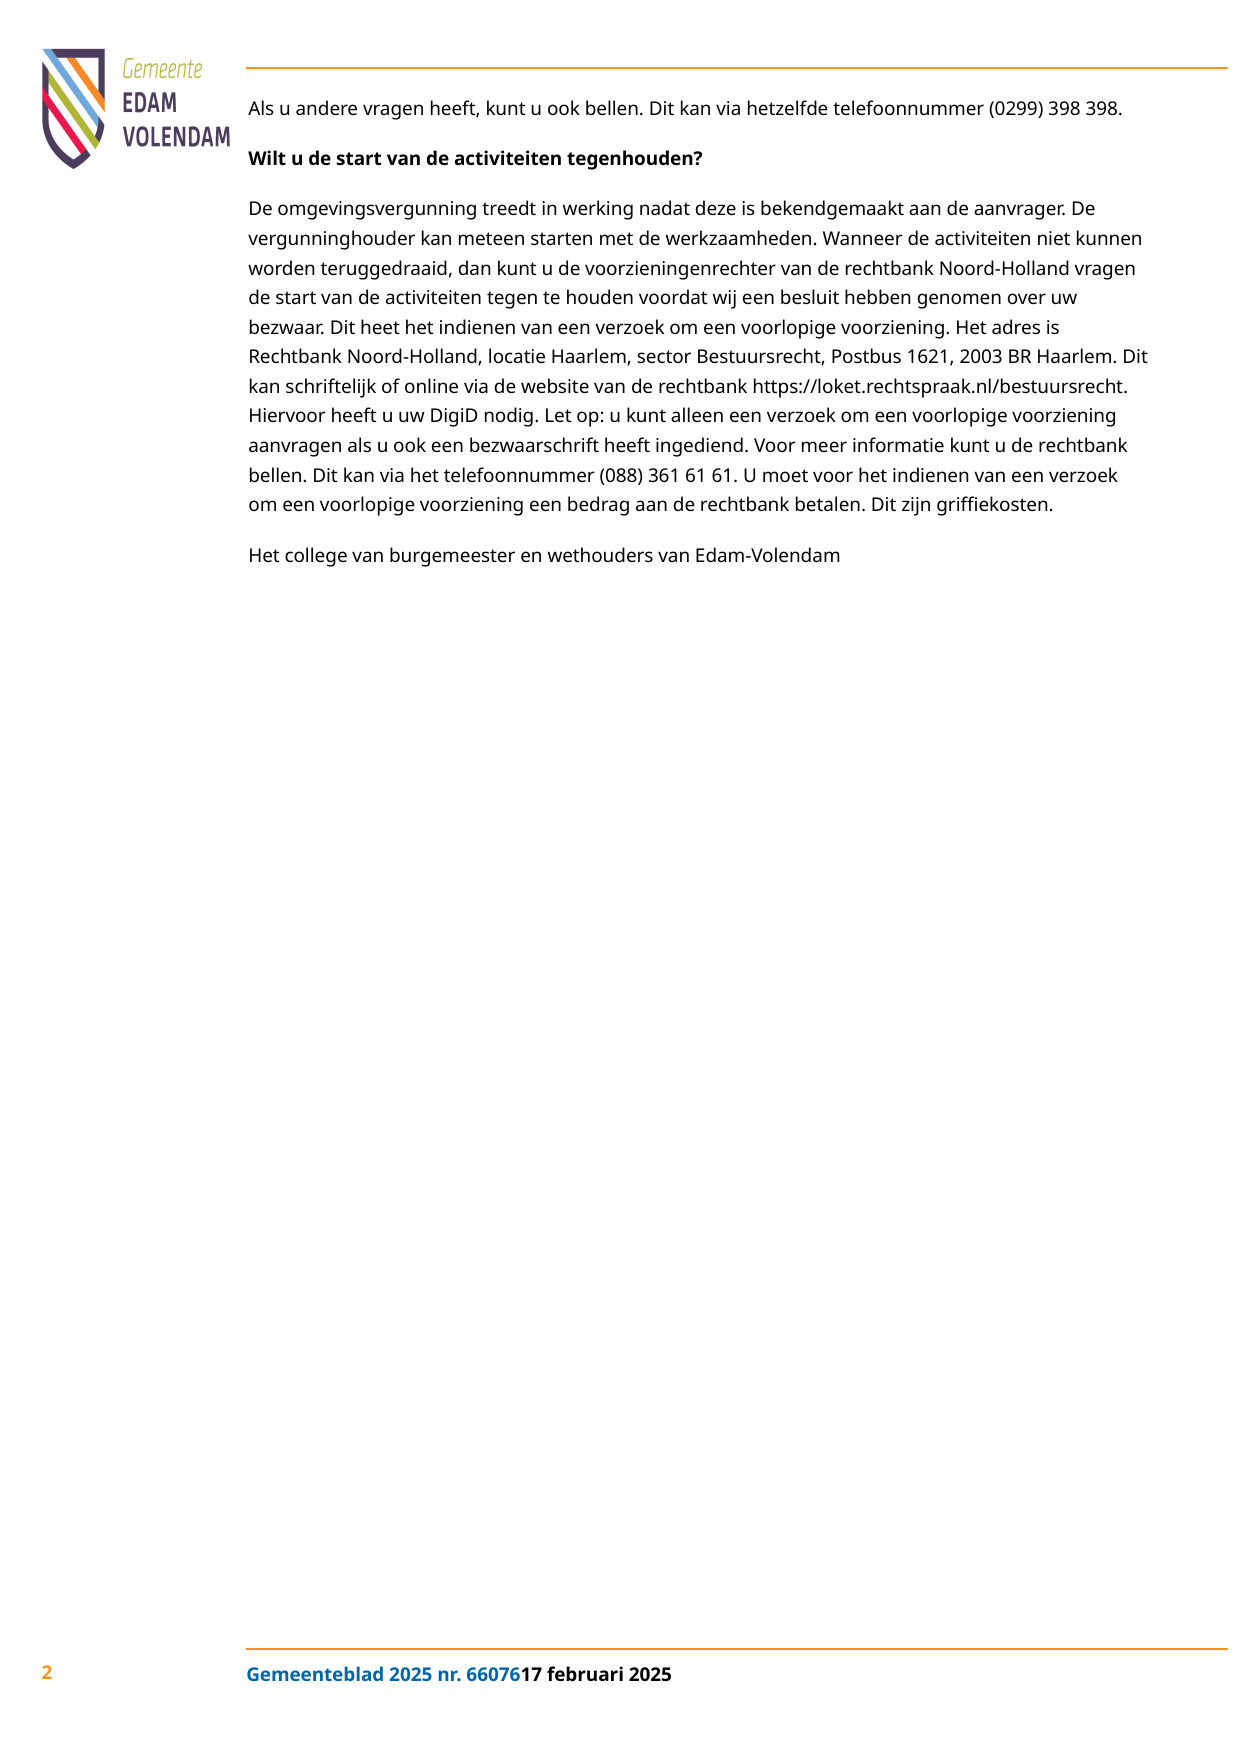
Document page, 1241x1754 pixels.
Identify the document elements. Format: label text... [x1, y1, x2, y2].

text De omgevingsvergunning treedt in werking nadat deze is bekendgemaakt aan de aanvrager. De vergunninghouder kan meteen starten met de werkzaamheden. Wanneer de activiteiten niet kunnen worden teruggedraaid, dan kunt u de voorzieningenrechter van de rechtbank Noord-Holland vragen de start van de activiteiten tegen te houden voordat wij een besluit hebben genomen over uw bezwaar. Dit heet het indienen van een verzoek om een voorlopige voorziening. Het adres is Rechtbank Noord-Holland, locatie Haarlem, sector Bestuursrecht, Postbus 1621, 2003 BR Haarlem. Dit kan schriftelijk of online via de website van de rechtbank https://loket.rechtspraak.nl/bestuursrecht. Hiervoor heeft u uw DigiD nodig. Let op: u kunt alleen een verzoek om een voorlopige voorziening aanvragen als u ook een bezwaarschrift heeft ingediend. Voor meer informatie kunt u de rechtbank bellen. Dit kan via het telefoonnummer (088) 361 61 61. U moet voor het indienen van een verzoek om een voorlopige voorziening een bedrag aan de rechtbank betalen. Dit zijn griffiekosten. [248, 196, 1152, 517]
text Het college van burgemeester en wethouders van Edam-Volendam [248, 542, 1152, 568]
text Wilt u de start van de activiteiten tegenhouden? [248, 145, 1152, 171]
picture [41, 47, 231, 172]
text Als u andere vragen heeft, kunt u ook bellen. Dit kan via hetzelfde telefoonnummer (0299) 398 398. [248, 95, 1152, 121]
